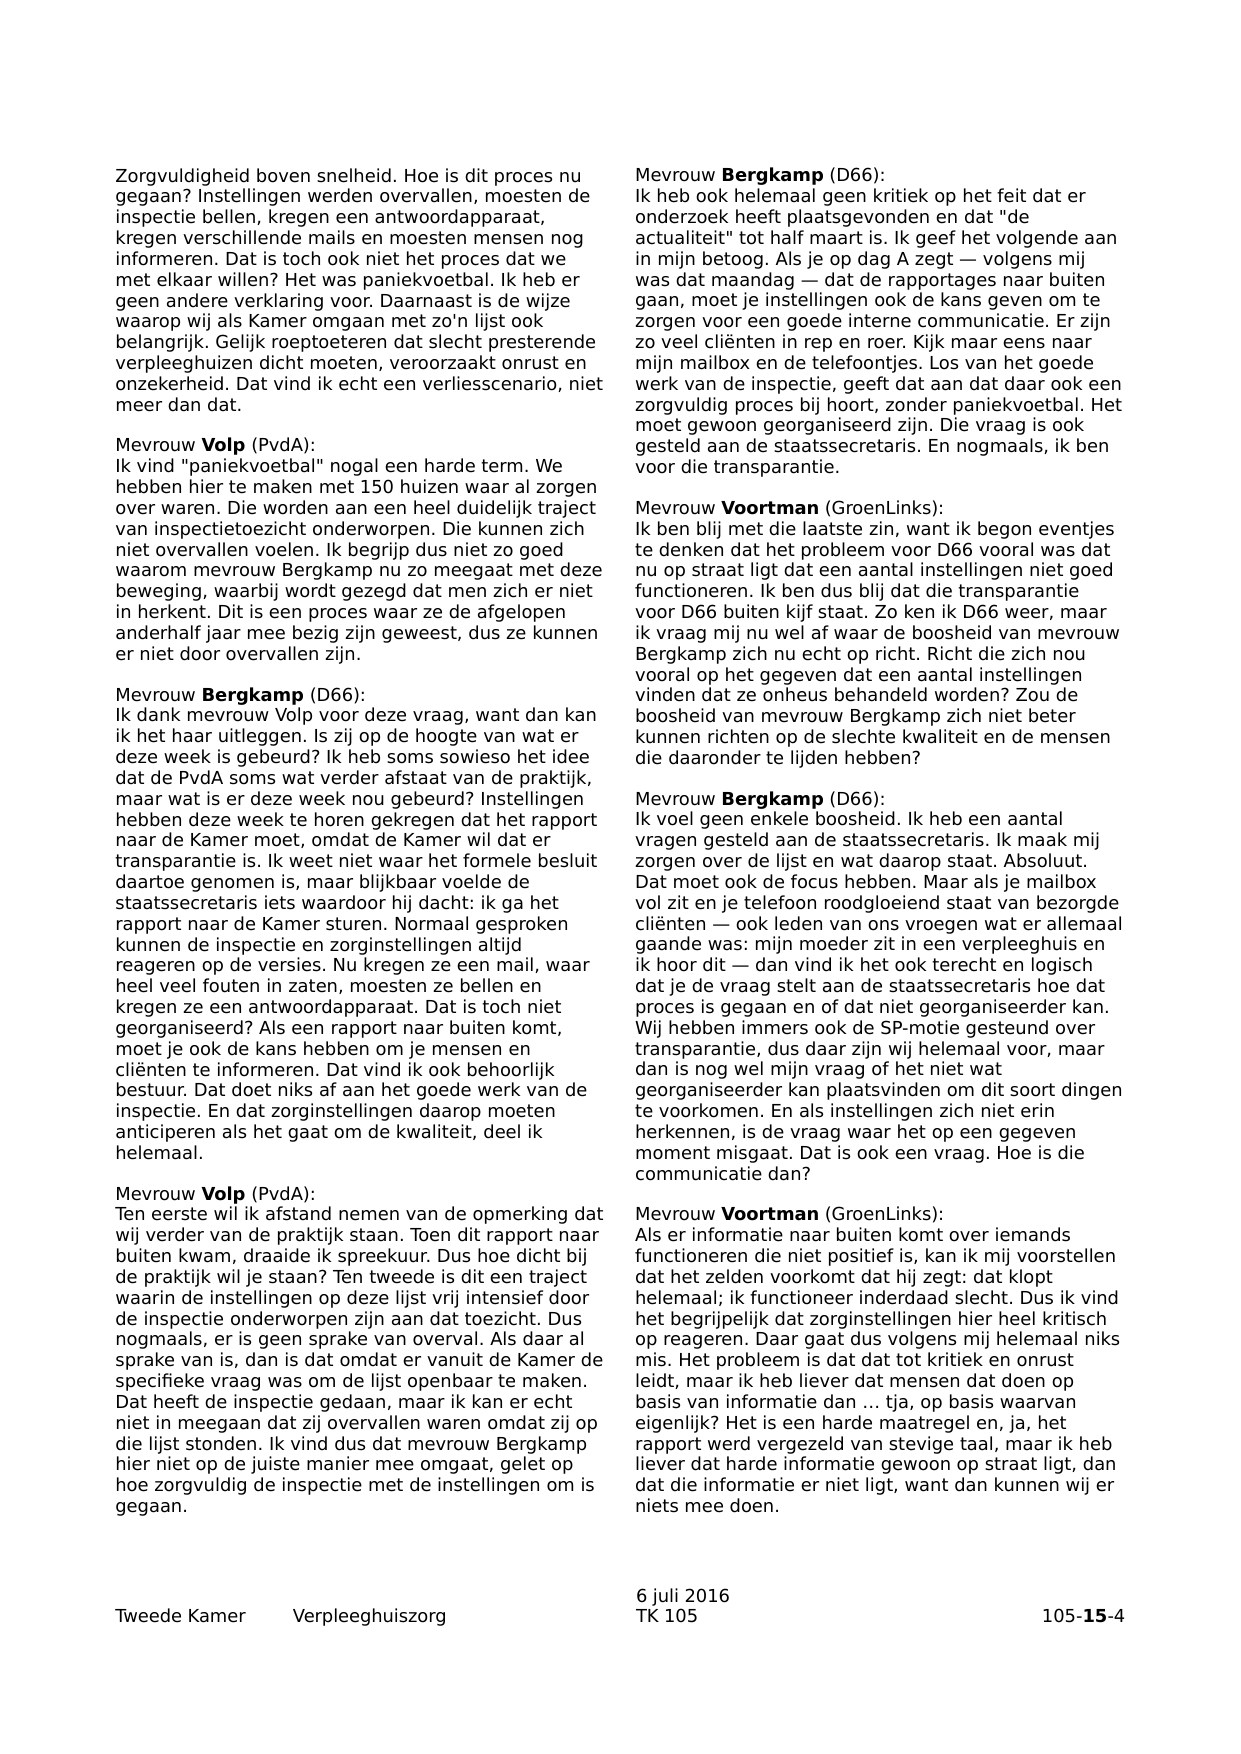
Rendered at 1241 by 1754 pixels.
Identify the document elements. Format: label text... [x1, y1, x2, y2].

text Ik heb ook helemaal geen kritiek op het feit dat er onderzoek heeft plaatsgevonden en dat "de actualiteit" tot half maart is. Ik geef het volgende aan in mijn betoog. Als je op dag A zegt — volgens mij was dat maandag — dat de rapportages naar buiten gaan, moet je instellingen ook de kans geven om te zorgen voor een goede interne communicatie. Er zijn zo veel cliënten in rep en roer. Kijk maar eens naar mijn mailbox en de telefoontjes. Los van het goede werk van de inspectie, geeft dat aan dat daar ook een zorgvuldig proces bij hoort, zonder paniekvoetbal. Het moet gewoon georganiseerd zijn. Die vraag is ook gesteld aan de staatssecretaris. En nogmaals, ik ben voor die transparantie. [635, 186, 1125, 478]
text Ik dank mevrouw Volp voor deze vraag, want dan kan ik het haar uitleggen. Is zij op de hoogte van wat er deze week is gebeurd? Ik heb soms sowieso het idee dat de PvdA soms wat verder afstaat van de praktijk, maar wat is er deze week nou gebeurd? Instellingen hebben deze week te horen gekregen dat het rapport naar de Kamer moet, omdat de Kamer wil dat er transparantie is. Ik weet niet waar het formele besluit daartoe genomen is, maar blijkbaar voelde de staatssecretaris iets waardoor hij dacht: ik ga het rapport naar de Kamer sturen. Normaal gesproken kunnen de inspectie en zorginstellingen altijd reageren op de versies. Nu kregen ze een mail, waar heel veel fouten in zaten, moesten ze bellen en kregen ze een antwoordapparaat. Dat is toch niet georganiseerd? Als een rapport naar buiten komt, moet je ook de kans hebben om je mensen en cliënten te informeren. Dat vind ik ook behoorlijk bestuur. Dat doet niks af aan het goede werk van de inspectie. En dat zorginstellingen daarop moeten anticiperen als het gaat om de kwaliteit, deel ik helemaal. [115, 705, 605, 1163]
text Ik vind "paniekvoetbal" nogal een harde term. We hebben hier te maken met 150 huizen waar al zorgen over waren. Die worden aan een heel duidelijk traject van inspectietoezicht onderworpen. Die kunnen zich niet overvallen voelen. Ik begrijp dus niet zo goed waarom mevrouw Bergkamp nu zo meegaat met deze beweging, waarbij wordt gezegd dat men zich er niet in herkent. Dit is een proces waar ze de afgelopen anderhalf jaar mee bezig zijn geweest, dus ze kunnen er niet door overvallen zijn. [115, 456, 605, 664]
text Mevrouw Volp (PvdA): [115, 1183, 605, 1204]
text Mevrouw Voortman (GroenLinks): [635, 498, 1125, 518]
text Als er informatie naar buiten komt over iemands functioneren die niet positief is, kan ik mij voorstellen dat het zelden voorkomt dat hij zegt: dat klopt helemaal; ik functioneer inderdaad slecht. Dus ik vind het begrijpelijk dat zorginstellingen hier heel kritisch op reageren. Daar gaat dus volgens mij helemaal niks mis. Het probleem is dat dat tot kritiek en onrust leidt, maar ik heb liever dat mensen dat doen op basis van informatie dan … tja, op basis waarvan eigenlijk? Het is een harde maatregel en, ja, het rapport werd vergezeld van stevige taal, maar ik heb liever dat harde informatie gewoon op straat ligt, dan dat die informatie er niet ligt, want dan kunnen wij er niets mee doen. [635, 1225, 1125, 1517]
text Mevrouw Bergkamp (D66): [635, 788, 1125, 809]
text Mevrouw Volp (PvdA): [115, 435, 605, 456]
text Mevrouw Bergkamp (D66): [115, 684, 605, 705]
text Ik voel geen enkele boosheid. Ik heb een aantal vragen gesteld aan de staatssecretaris. Ik maak mij zorgen over de lijst en wat daarop staat. Absoluut. Dat moet ook de focus hebben. Maar als je mailbox vol zit en je telefoon roodgloeiend staat van bezorgde cliënten — ook leden van ons vroegen wat er allemaal gaande was: mijn moeder zit in een verpleeghuis en ik hoor dit — dan vind ik het ook terecht en logisch dat je de vraag stelt aan de staatssecretaris hoe dat proces is gegaan en of dat niet georganiseerder kan. Wij hebben immers ook de SP-motie gesteund over transparantie, dus daar zijn wij helemaal voor, maar dan is nog wel mijn vraag of het niet wat georganiseerder kan plaatsvinden om dit soort dingen te voorkomen. En als instellingen zich niet erin herkennen, is de vraag waar het op een gegeven moment misgaat. Dat is ook een vraag. Hoe is die communicatie dan? [635, 809, 1125, 1184]
text Ik ben blij met die laatste zin, want ik begon eventjes te denken dat het probleem voor D66 vooral was dat nu op straat ligt dat een aantal instellingen niet goed functioneren. Ik ben dus blij dat die transparantie voor D66 buiten kijf staat. Zo ken ik D66 weer, maar ik vraag mij nu wel af waar de boosheid van mevrouw Bergkamp zich nu echt op richt. Richt die zich nou vooral op het gegeven dat een aantal instellingen vinden dat ze onheus behandeld worden? Zou de boosheid van mevrouw Bergkamp zich niet beter kunnen richten op de slechte kwaliteit en de mensen die daaronder te lijden hebben? [635, 518, 1125, 768]
text Zorgvuldigheid boven snelheid. Hoe is dit proces nu gegaan? Instellingen werden overvallen, moesten de inspectie bellen, kregen een antwoordapparaat, kregen verschillende mails en moesten mensen nog informeren. Dat is toch ook niet het proces dat we met elkaar willen? Het was paniekvoetbal. Ik heb er geen andere verklaring voor. Daarnaast is de wijze waarop wij als Kamer omgaan met zo'n lijst ook belangrijk. Gelijk roeptoeteren dat slecht presterende verpleeghuizen dicht moeten, veroorzaakt onrust en onzekerheid. Dat vind ik echt een verliesscenario, niet meer dan dat. [115, 165, 605, 415]
text Mevrouw Bergkamp (D66): [635, 165, 1125, 186]
text Mevrouw Voortman (GroenLinks): [635, 1204, 1125, 1225]
text Ten eerste wil ik afstand nemen van de opmerking dat wij verder van de praktijk staan. Toen dit rapport naar buiten kwam, draaide ik spreekuur. Dus hoe dicht bij de praktijk wil je staan? Ten tweede is dit een traject waarin de instellingen op deze lijst vrij intensief door de inspectie onderworpen zijn aan dat toezicht. Dus nogmaals, er is geen sprake van overval. Als daar al sprake van is, dan is dat omdat er vanuit de Kamer de specifieke vraag was om de lijst openbaar te maken. Dat heeft de inspectie gedaan, maar ik kan er echt niet in meegaan dat zij overvallen waren omdat zij op die lijst stonden. Ik vind dus dat mevrouw Bergkamp hier niet op de juiste manier mee omgaat, gelet op hoe zorgvuldig de inspectie met de instellingen om is gegaan. [115, 1204, 605, 1517]
